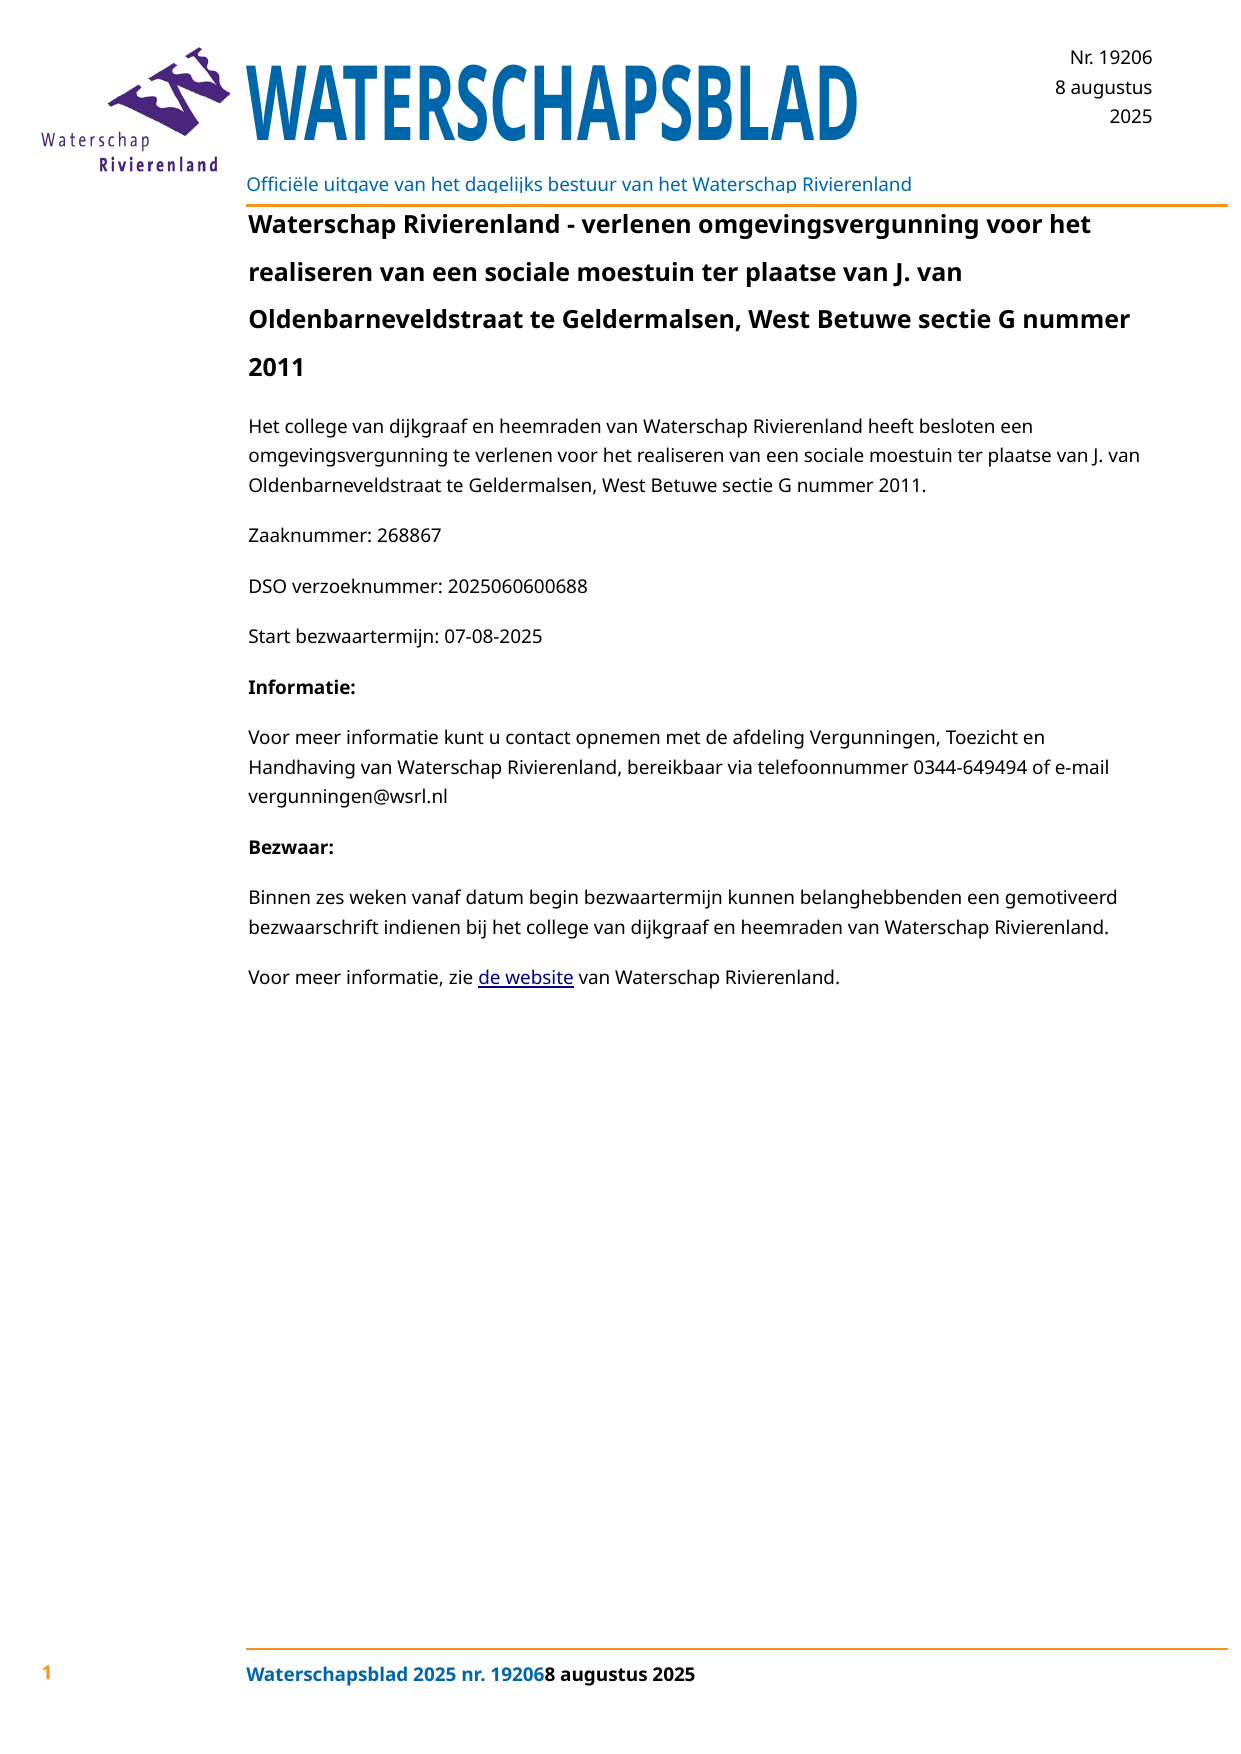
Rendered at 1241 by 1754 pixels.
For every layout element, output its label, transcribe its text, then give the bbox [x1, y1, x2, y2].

text Binnen zes weken vanaf datum begin bezwaartermijn kunnen belanghebbenden een gemotiveerd bezwaarschrift indienen bij het college van dijkgraaf en heemraden van Waterschap Rivierenland. [248, 884, 1152, 940]
text Voor meer informatie kunt u contact opnemen met de afdeling Vergunningen, Toezicht en Handhaving van Waterschap Rivierenland, bereikbaar via telefoonnummer 0344-649494 of e-mail vergunningen@wsrl.nl [248, 724, 1152, 809]
text Het college van dijkgraaf en heemraden van Waterschap Rivierenland heeft besloten een omgevingsvergunning te verlenen voor het realiseren van een sociale moestuin ter plaatse van J. van Oldenbarneveldstraat te Geldermalsen, West Betuwe sectie G nummer 2011. [248, 413, 1152, 498]
text Zaaknummer: 268867 [248, 523, 1152, 548]
text Start bezwaartermijn: 07-08-2025 [248, 623, 1152, 649]
picture [41, 47, 231, 172]
text Voor meer informatie, zie de website van Waterschap Rivierenland. [248, 964, 1152, 990]
text DSO verzoeknummer: 2025060600688 [248, 573, 1152, 599]
text Waterschap Rivierenland - verlenen omgevingsvergunning voor het realiseren van een sociale moestuin ter plaatse van J. van Oldenbarneveldstraat te Geldermalsen, West Betuwe sectie G nummer 2011 [248, 207, 1152, 384]
text Bezwaar: [248, 834, 1152, 860]
text Informatie: [248, 674, 1152, 700]
